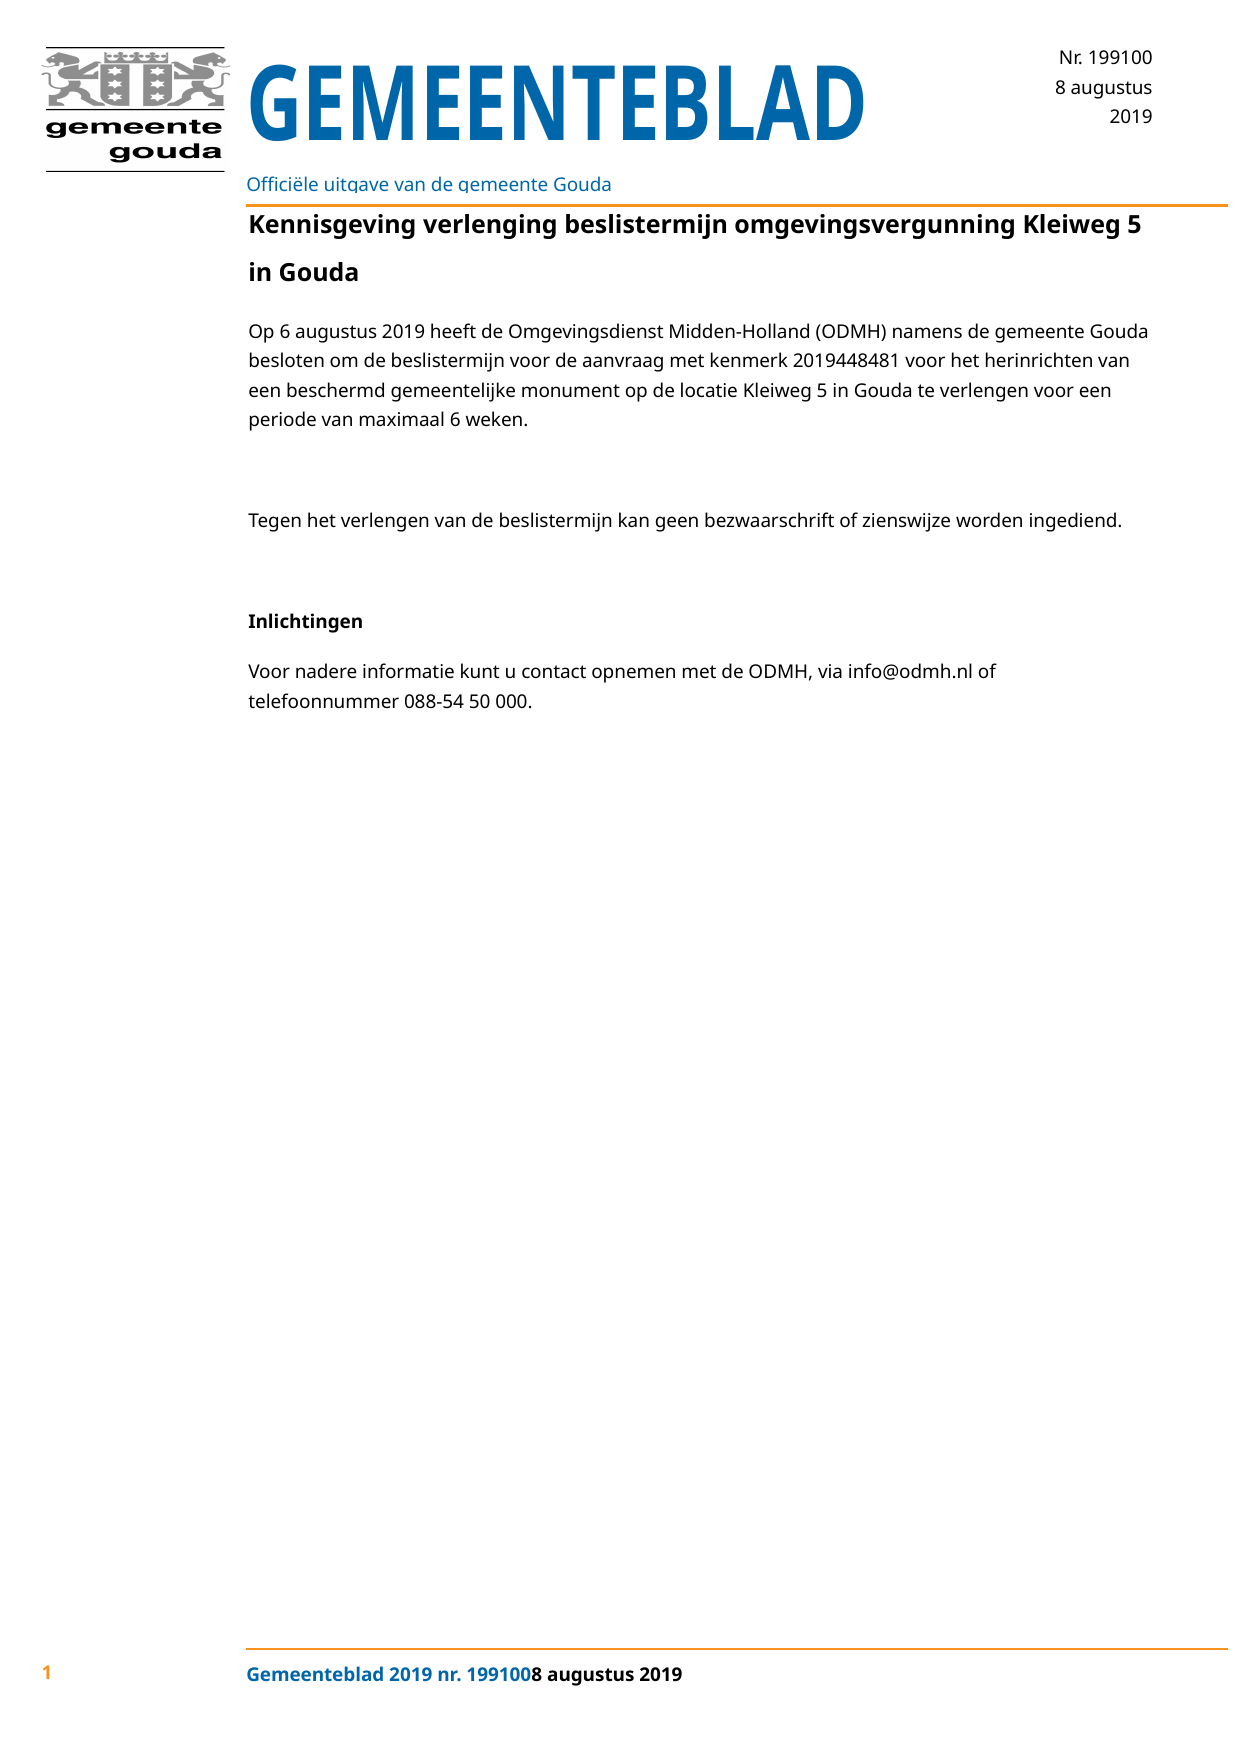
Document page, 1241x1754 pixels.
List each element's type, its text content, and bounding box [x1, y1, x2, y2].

picture [41, 47, 231, 172]
text Op 6 augustus 2019 heeft de Omgevingsdienst Midden-Holland (ODMH) namens de gemeente Gouda besloten om de beslistermijn voor de aanvraag met kenmerk 2019448481 voor het herinrichten van een beschermd gemeentelijke monument op de locatie Kleiweg 5 in Gouda te verlengen voor een periode van maximaal 6 weken. [248, 318, 1152, 432]
text Kennisgeving verlenging beslistermijn omgevingsvergunning Kleiweg 5 in Gouda [248, 207, 1152, 288]
text Inlichtingen [248, 608, 1152, 634]
text Tegen het verlengen van de beslistermijn kan geen bezwaarschrift of zienswijze worden ingediend. [248, 507, 1152, 533]
text Voor nadere informatie kunt u contact opnemen met de ODMH, via info@odmh.nl of telefoonnummer 088-54 50 000. [248, 659, 1152, 714]
